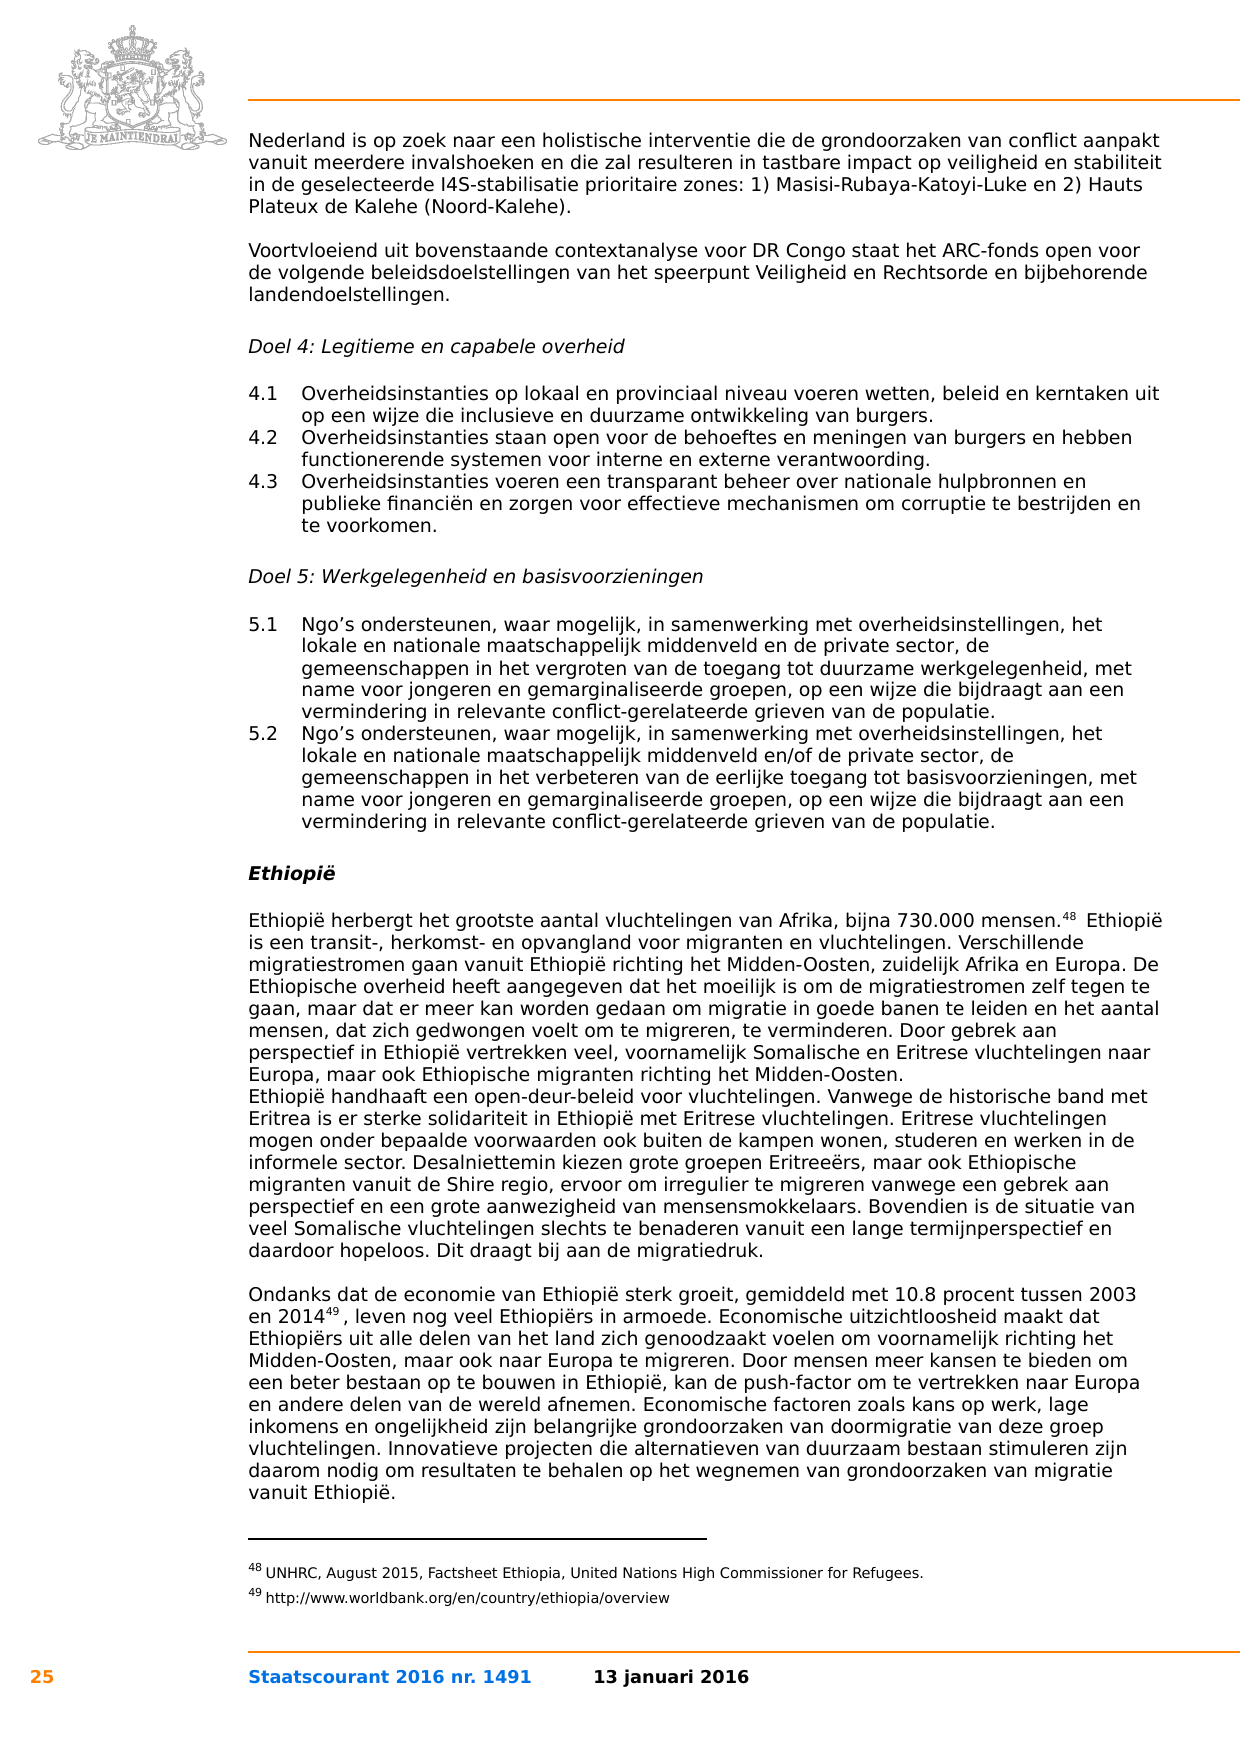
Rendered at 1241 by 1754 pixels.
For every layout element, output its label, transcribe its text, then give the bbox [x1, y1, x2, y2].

text 5.2 Ngo’s ondersteunen, waar mogelijk, in samenwerking met overheidsinstellingen, het lokale en nationale maatschappelijk middenveld en/of de private sector, de gemeenschappen in het verbeteren van de eerlijke toegang tot basisvoorzieningen, met name voor jongeren en gemarginaliseerde groepen, op een wijze die bijdraagt aan een vermindering in relevante conflict-gerelateerde grieven van de populatie. [248, 723, 1163, 833]
text Voortvloeiend uit bovenstaande contextanalyse voor DR Congo staat het ARC-fonds open voor de volgende beleidsdoelstellingen van het speerpunt Veiligheid en Rechtsorde en bijbehorende landendoelstellingen. [248, 240, 1163, 306]
picture [38, 25, 227, 150]
text UNHRC, August 2015, Factsheet Ethiopia, United Nations High Commissioner for Refugees. [248, 1561, 1163, 1583]
subtitle Doel 5: Werkgelegenheid en basisvoorzieningen [248, 566, 1163, 588]
text Ethiopië handhaaft een open-deur-beleid voor vluchtelingen. Vanwege de historische band met Eritrea is er sterke solidariteit in Ethiopië met Eritrese vluchtelingen. Eritrese vluchtelingen mogen onder bepaalde voorwaarden ook buiten de kampen wonen, studeren en werken in de informele sector. Desalniettemin kiezen grote groepen Eritreeërs, maar ook Ethiopische migranten vanuit de Shire regio, ervoor om irregulier te migreren vanwege een gebrek aan perspectief en een grote aanwezigheid van mensensmokkelaars. Bovendien is de situatie van veel Somalische vluchtelingen slechts te benaderen vanuit een lange termijnperspectief en daardoor hopeloos. Dit draagt bij aan de migratiedruk. [248, 1086, 1163, 1262]
text 5.1 Ngo’s ondersteunen, waar mogelijk, in samenwerking met overheidsinstellingen, het lokale en nationale maatschappelijk middenveld en de private sector, de gemeenschappen in het vergroten van de toegang tot duurzame werkgelegenheid, met name voor jongeren en gemarginaliseerde groepen, op een wijze die bijdraagt aan een vermindering in relevante conflict-gerelateerde grieven van de populatie. [248, 613, 1163, 723]
text Ondanks dat de economie van Ethiopië sterk groeit, gemiddeld met 10.8 procent tussen 2003 en 2014, leven nog veel Ethiopiërs in armoede. Economische uitzichtloosheid maakt dat Ethiopiërs uit alle delen van het land zich genoodzaakt voelen om voornamelijk richting het Midden-Oosten, maar ook naar Europa te migreren. Door mensen meer kansen te bieden om een beter bestaan op te bouwen in Ethiopië, kan de push-factor om te vertrekken naar Europa en andere delen van de wereld afnemen. Economische factoren zoals kans op werk, lage inkomens en ongelijkheid zijn belangrijke grondoorzaken van doormigratie van deze groep vluchtelingen. Innovatieve projecten die alternatieven van duurzaam bestaan stimuleren zijn daarom nodig om resultaten te behalen op het wegnemen van grondoorzaken van migratie vanuit Ethiopië. [248, 1284, 1163, 1503]
text Nederland is op zoek naar een holistische interventie die de grondoorzaken van conflict aanpakt vanuit meerdere invalshoeken en die zal resulteren in tastbare impact op veiligheid en stabiliteit in de geselecteerde I4S-stabilisatie prioritaire zones: 1) Masisi-Rubaya-Katoyi-Luke en 2) Hauts Plateux de Kalehe (Noord-Kalehe). [248, 130, 1163, 218]
text 4.1 Overheidsinstanties op lokaal en provinciaal niveau voeren wetten, beleid en kerntaken uit op een wijze die inclusieve en duurzame ontwikkeling van burgers. [248, 383, 1163, 427]
text 4.3 Overheidsinstanties voeren een transparant beheer over nationale hulpbronnen en publieke financiën en zorgen voor effectieve mechanismen om corruptie te bestrijden en te voorkomen. [248, 471, 1163, 536]
subtitle Ethiopië [248, 863, 1163, 885]
text Ethiopië herbergt het grootste aantal vluchtelingen van Afrika, bijna 730.000 mensen. Ethiopië is een transit-, herkomst- en opvangland voor migranten en vluchtelingen. Verschillende migratiestromen gaan vanuit Ethiopië richting het Midden-Oosten, zuidelijk Afrika en Europa. De Ethiopische overheid heeft aangegeven dat het moeilijk is om de migratiestromen zelf tegen te gaan, maar dat er meer kan worden gedaan om migratie in goede banen te leiden en het aantal mensen, dat zich gedwongen voelt om te migreren, te verminderen. Door gebrek aan perspectief in Ethiopië vertrekken veel, voornamelijk Somalische en Eritrese vluchtelingen naar Europa, maar ook Ethiopische migranten richting het Midden-Oosten. [248, 910, 1163, 1086]
text http://www.worldbank.org/en/country/ethiopia/overview [248, 1586, 1163, 1608]
text 4.2 Overheidsinstanties staan open voor de behoeftes en meningen van burgers en hebben functionerende systemen voor interne en externe verantwoording. [248, 427, 1163, 471]
subtitle Doel 4: Legitieme en capabele overheid [248, 336, 1163, 358]
